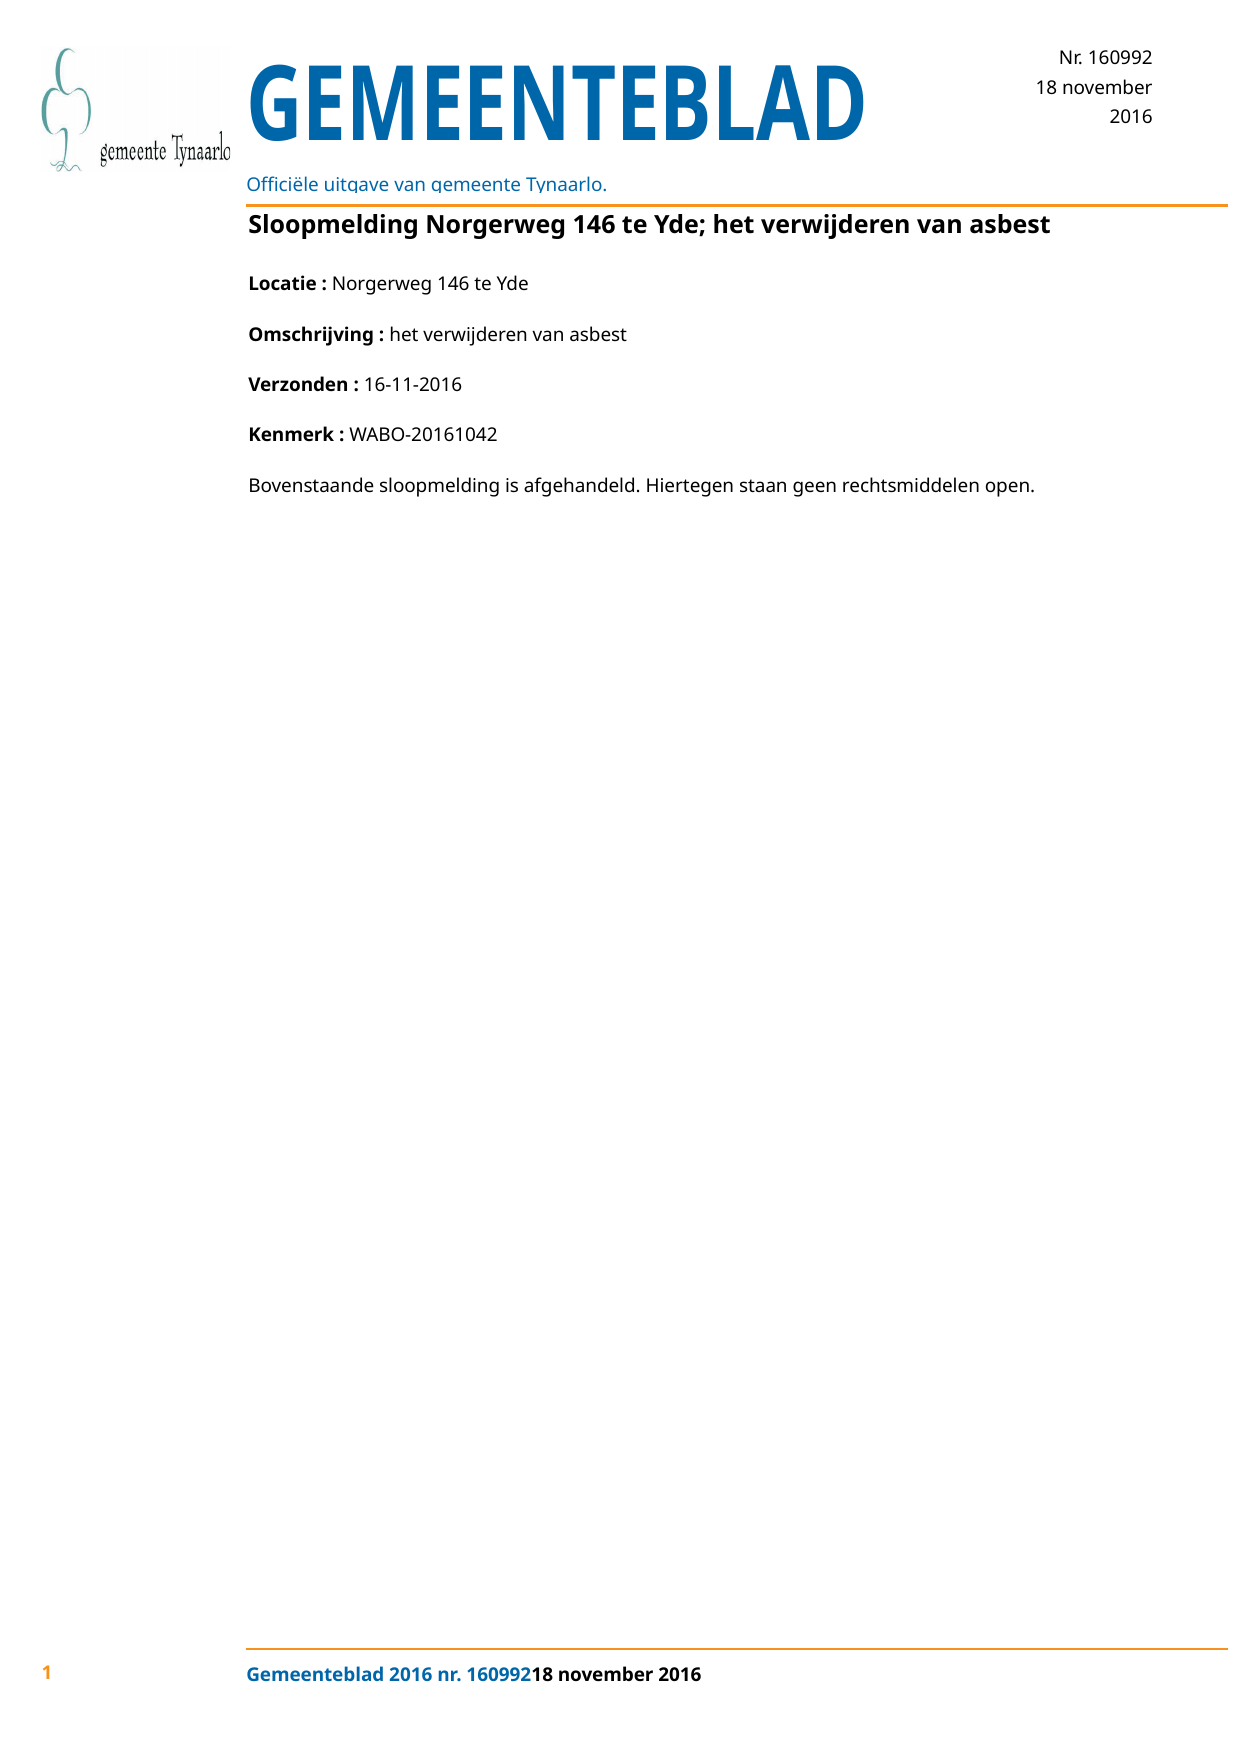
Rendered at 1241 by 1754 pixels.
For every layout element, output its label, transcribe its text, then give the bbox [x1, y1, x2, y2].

text Omschrijving : het verwijderen van asbest [248, 321, 1152, 346]
picture [41, 47, 231, 172]
text Bovenstaande sloopmelding is afgehandeld. Hiertegen staan geen rechtsmiddelen open. [248, 472, 1152, 498]
text Kenmerk : WABO-20161042 [248, 422, 1152, 447]
text Sloopmelding Norgerweg 146 te Yde; het verwijderen van asbest [248, 207, 1152, 241]
text Verzonden : 16-11-2016 [248, 371, 1152, 397]
text Locatie : Norgerweg 146 te Yde [248, 270, 1152, 296]
